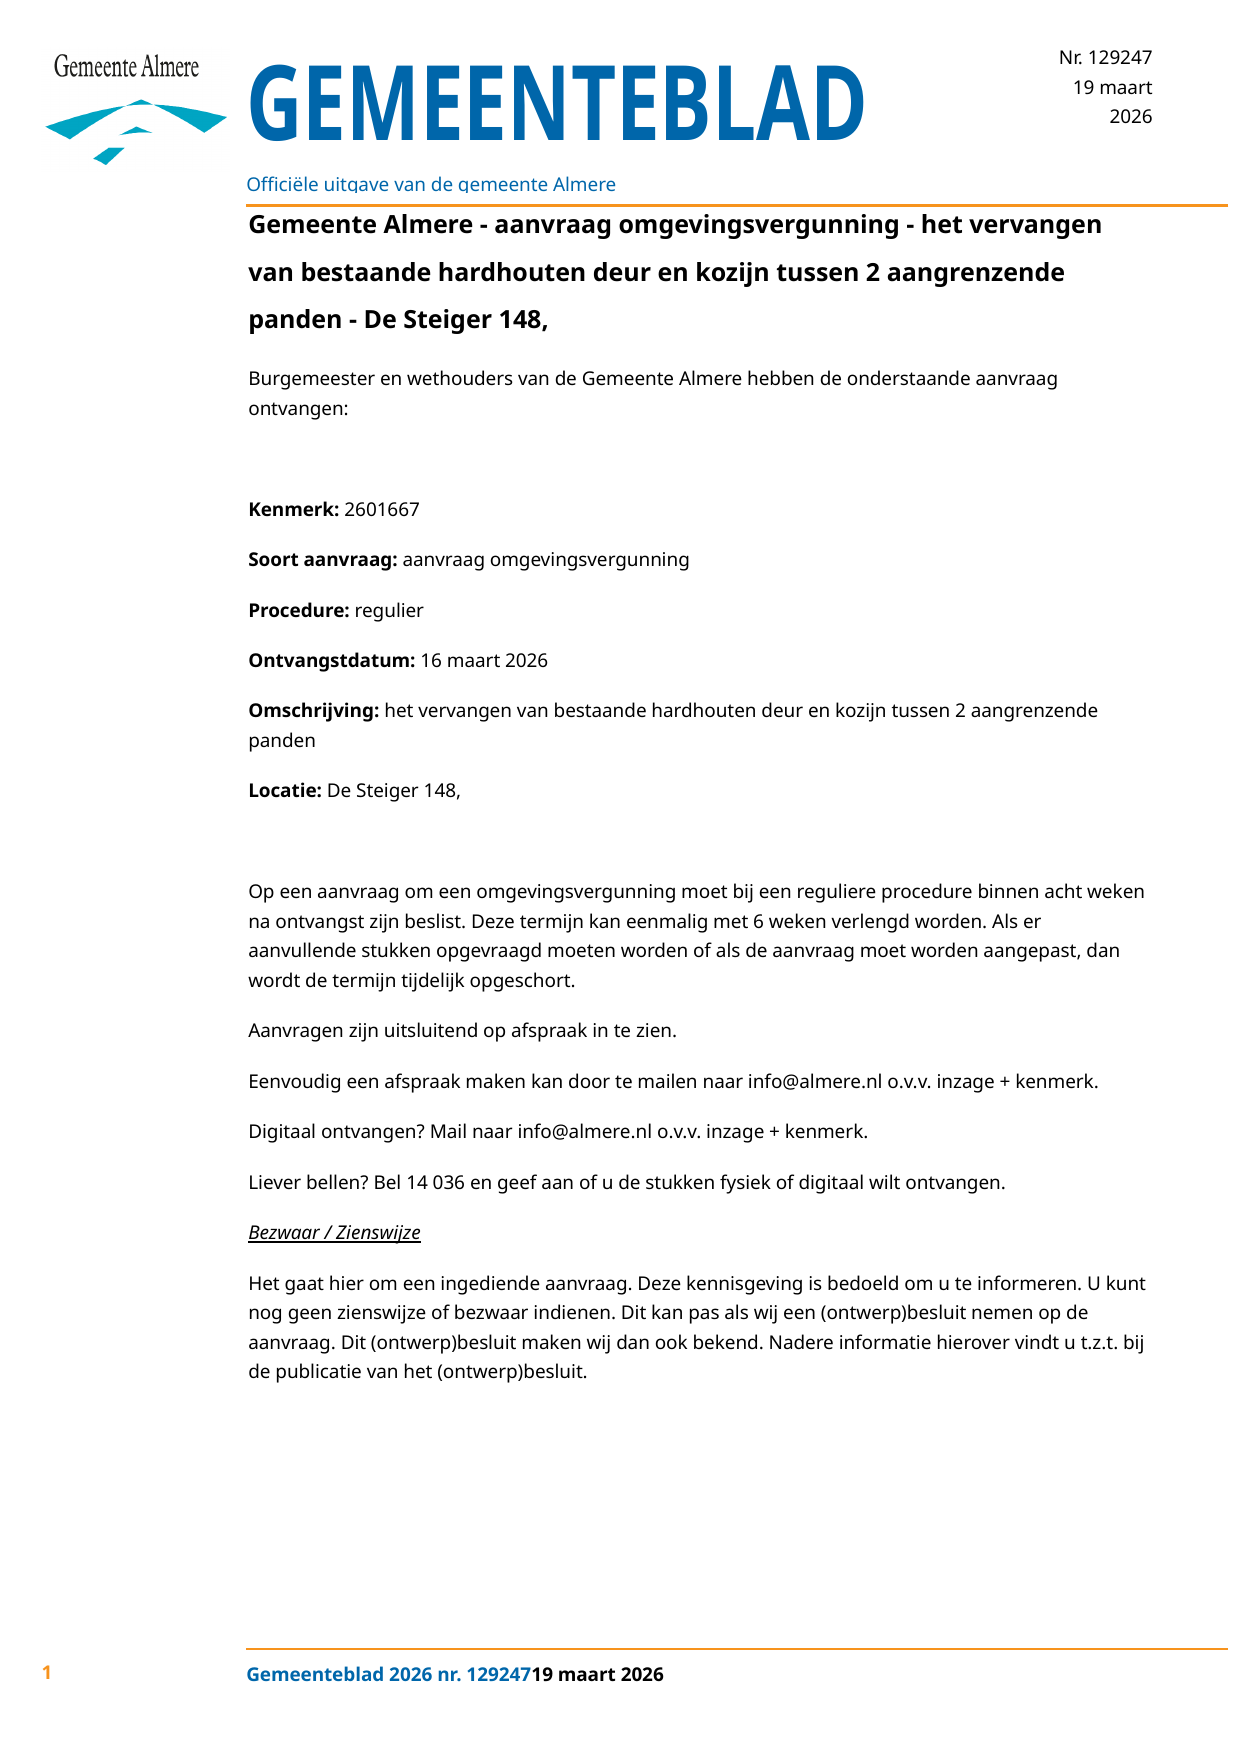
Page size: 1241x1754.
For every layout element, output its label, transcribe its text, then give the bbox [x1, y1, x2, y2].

text Burgemeester en wethouders van de Gemeente Almere hebben de onderstaande aanvraag ontvangen: [248, 366, 1152, 421]
text Bezwaar / Zienswijze [248, 1219, 1152, 1245]
text Locatie: De Steiger 148, [248, 778, 1152, 803]
picture [41, 47, 231, 172]
text Soort aanvraag: aanvraag omgevingsvergunning [248, 546, 1152, 572]
text Omschrijving: het vervangen van bestaande hardhouten deur en kozijn tussen 2 aangrenzende panden [248, 698, 1152, 753]
text Aanvragen zijn uitsluitend op afspraak in te zien. [248, 1018, 1152, 1043]
text Kenmerk: 2601667 [248, 496, 1152, 522]
text Digitaal ontvangen? Mail naar info@almere.nl o.v.v. inzage + kenmerk. [248, 1118, 1152, 1144]
text Gemeente Almere - aanvraag omgevingsvergunning - het vervangen van bestaande hardhouten deur en kozijn tussen 2 aangrenzende panden - De Steiger 148, [248, 207, 1152, 336]
text Procedure: regulier [248, 597, 1152, 622]
text Ontvangstdatum: 16 maart 2026 [248, 647, 1152, 673]
text Het gaat hier om een ingediende aanvraag. Deze kennisgeving is bedoeld om u te informeren. U kunt nog geen zienswijze of bezwaar indienen. Dit kan pas als wij een (ontwerp)besluit nemen op de aanvraag. Dit (ontwerp)besluit maken wij dan ook bekend. Nadere informatie hierover vindt u t.z.t. bij de publicatie van het (ontwerp)besluit. [248, 1270, 1152, 1384]
text Liever bellen? Bel 14 036 en geef aan of u de stukken fysiek of digitaal wilt ontvangen. [248, 1169, 1152, 1194]
text Eenvoudig een afspraak maken kan door te mailen naar info@almere.nl o.v.v. inzage + kenmerk. [248, 1068, 1152, 1094]
text Op een aanvraag om een omgevingsvergunning moet bij een reguliere procedure binnen acht weken na ontvangst zijn beslist. Deze termijn kan eenmalig met 6 weken verlengd worden. Als er aanvullende stukken opgevraagd moeten worden of als de aanvraag moet worden aangepast, dan wordt de termijn tijdelijk opgeschort. [248, 878, 1152, 993]
